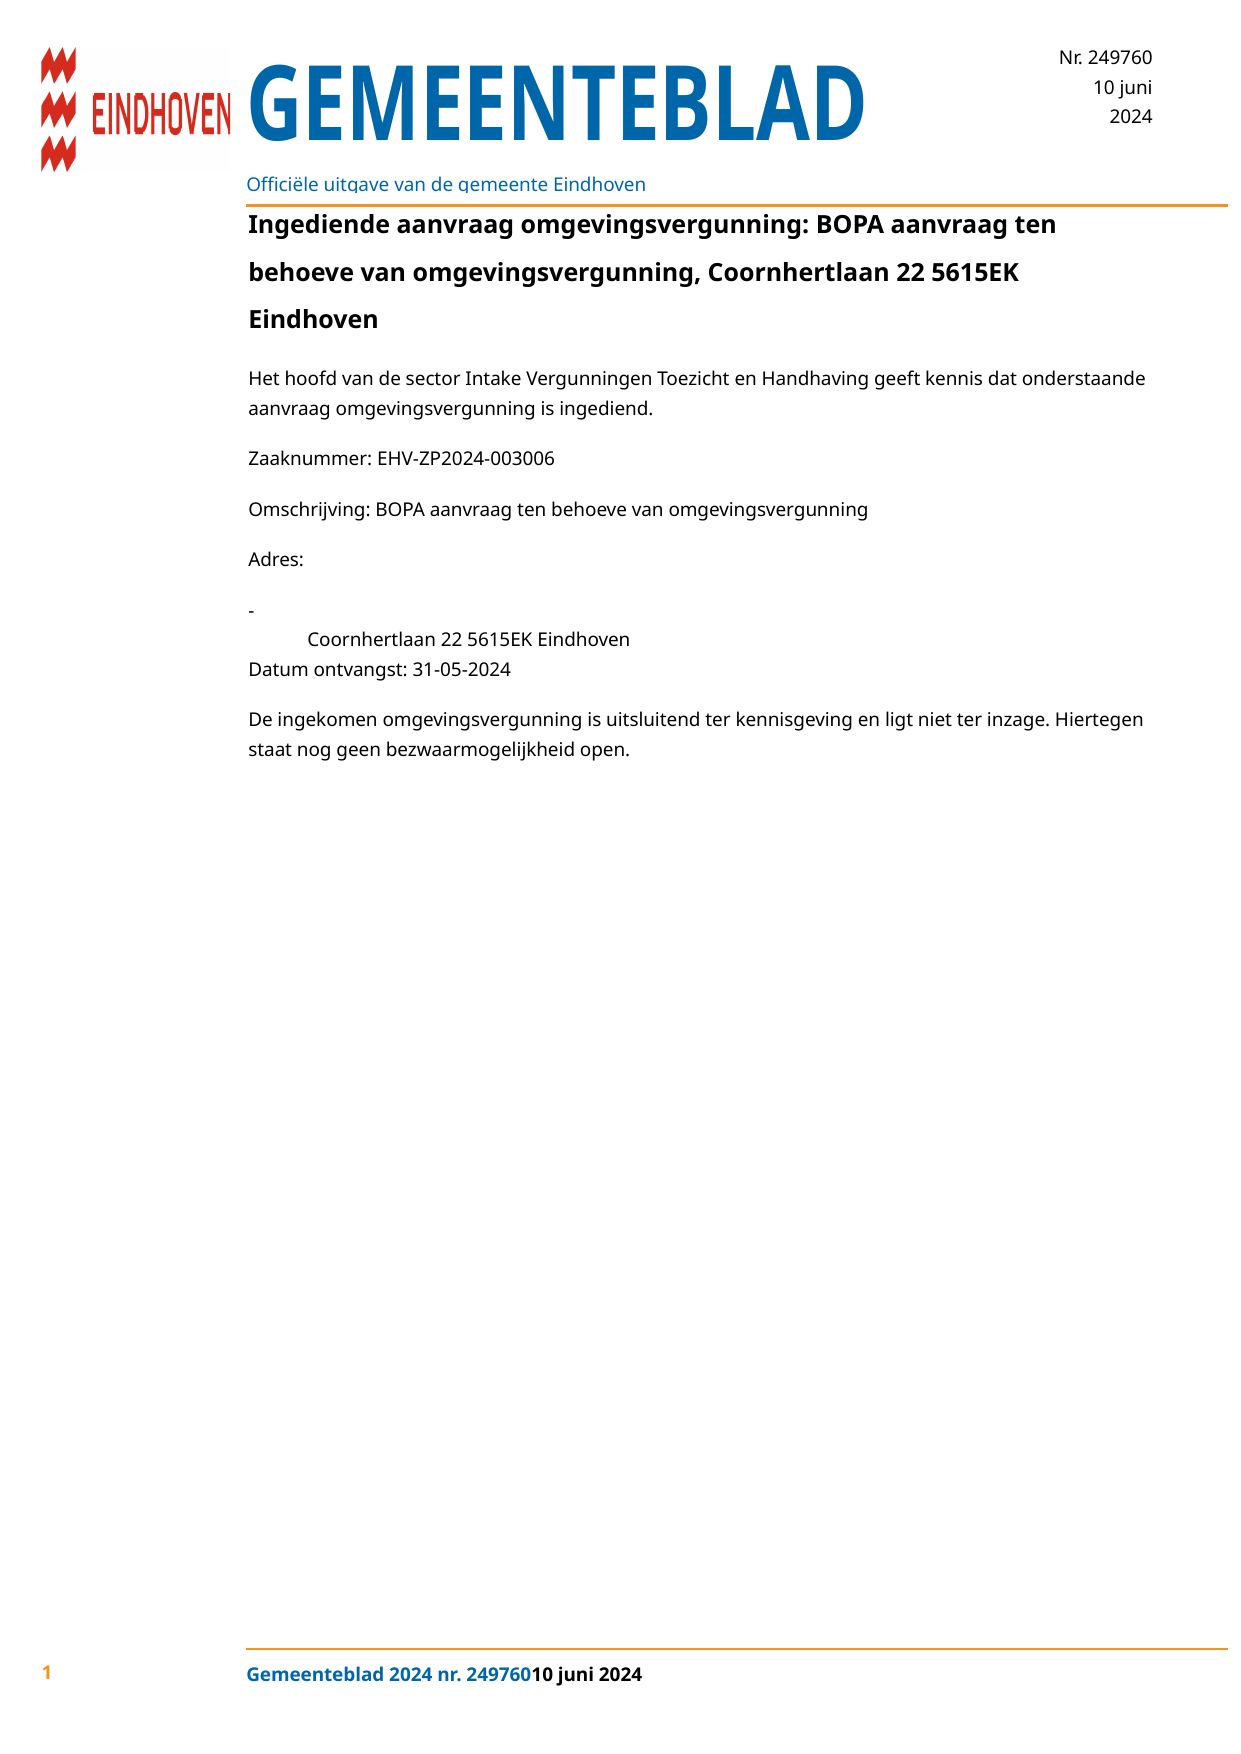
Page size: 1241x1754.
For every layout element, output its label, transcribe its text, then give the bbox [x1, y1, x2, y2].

text Het hoofd van de sector Intake Vergunningen Toezicht en Handhaving geeft kennis dat onderstaande aanvraag omgevingsvergunning is ingediend. [248, 366, 1152, 421]
text Ingediende aanvraag omgevingsvergunning: BOPA aanvraag ten behoeve van omgevingsvergunning, Coornhertlaan 22 5615EK Eindhoven [248, 207, 1152, 336]
text De ingekomen omgevingsvergunning is uitsluitend ter kennisgeving en ligt niet ter inzage. Hiertegen staat nog geen bezwaarmogelijkheid open. [248, 706, 1152, 762]
text Omschrijving: BOPA aanvraag ten behoeve van omgevingsvergunning [248, 496, 1152, 522]
list Coornhertlaan 22 5615EK Eindhoven [248, 626, 1152, 652]
text Zaaknummer: EHV-ZP2024-003006 [248, 446, 1152, 471]
text Adres: [248, 546, 1152, 572]
picture [41, 47, 231, 172]
text Datum ontvangst: 31-05-2024 [248, 656, 1152, 682]
